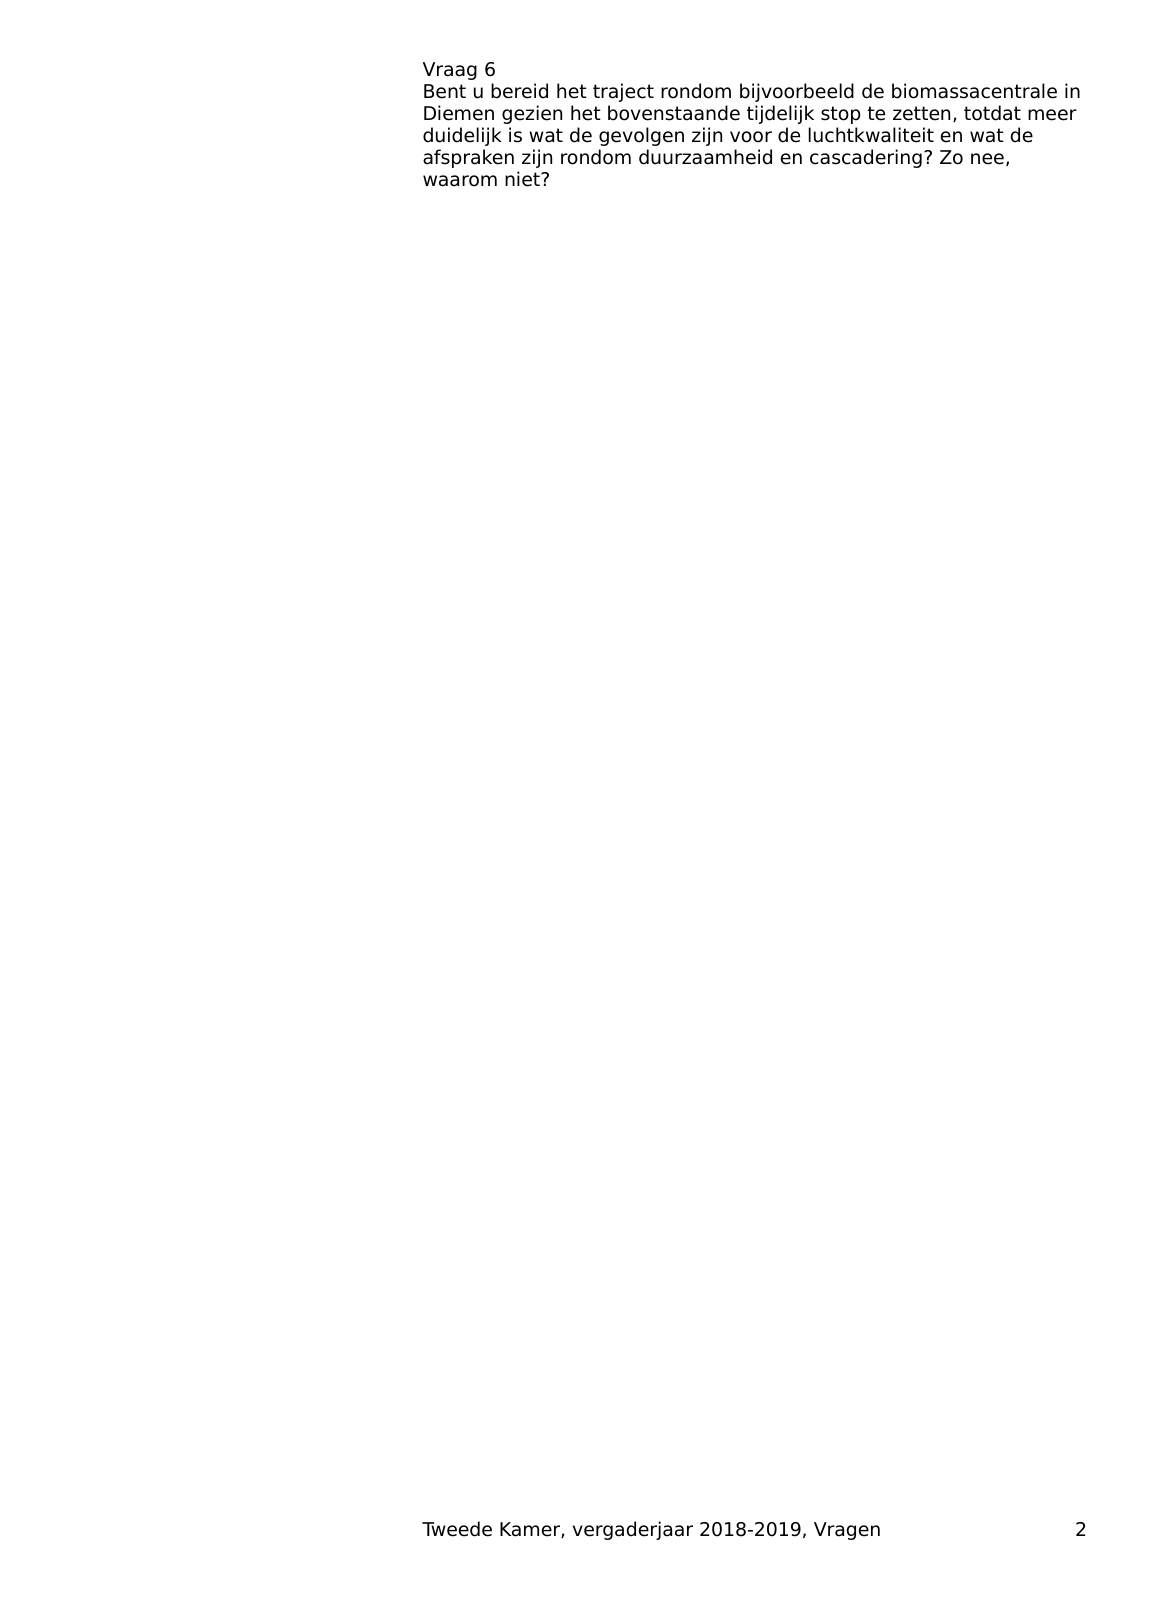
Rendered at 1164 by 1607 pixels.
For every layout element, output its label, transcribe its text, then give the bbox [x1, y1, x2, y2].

text Vraag 6 [422, 59, 1087, 81]
text Bent u bereid het traject rondom bijvoorbeeld de biomassacentrale in Diemen gezien het bovenstaande tijdelijk stop te zetten, totdat meer duidelijk is wat de gevolgen zijn voor de luchtkwaliteit en wat de afspraken zijn rondom duurzaamheid en cascadering? Zo nee, waarom niet? [422, 81, 1087, 191]
